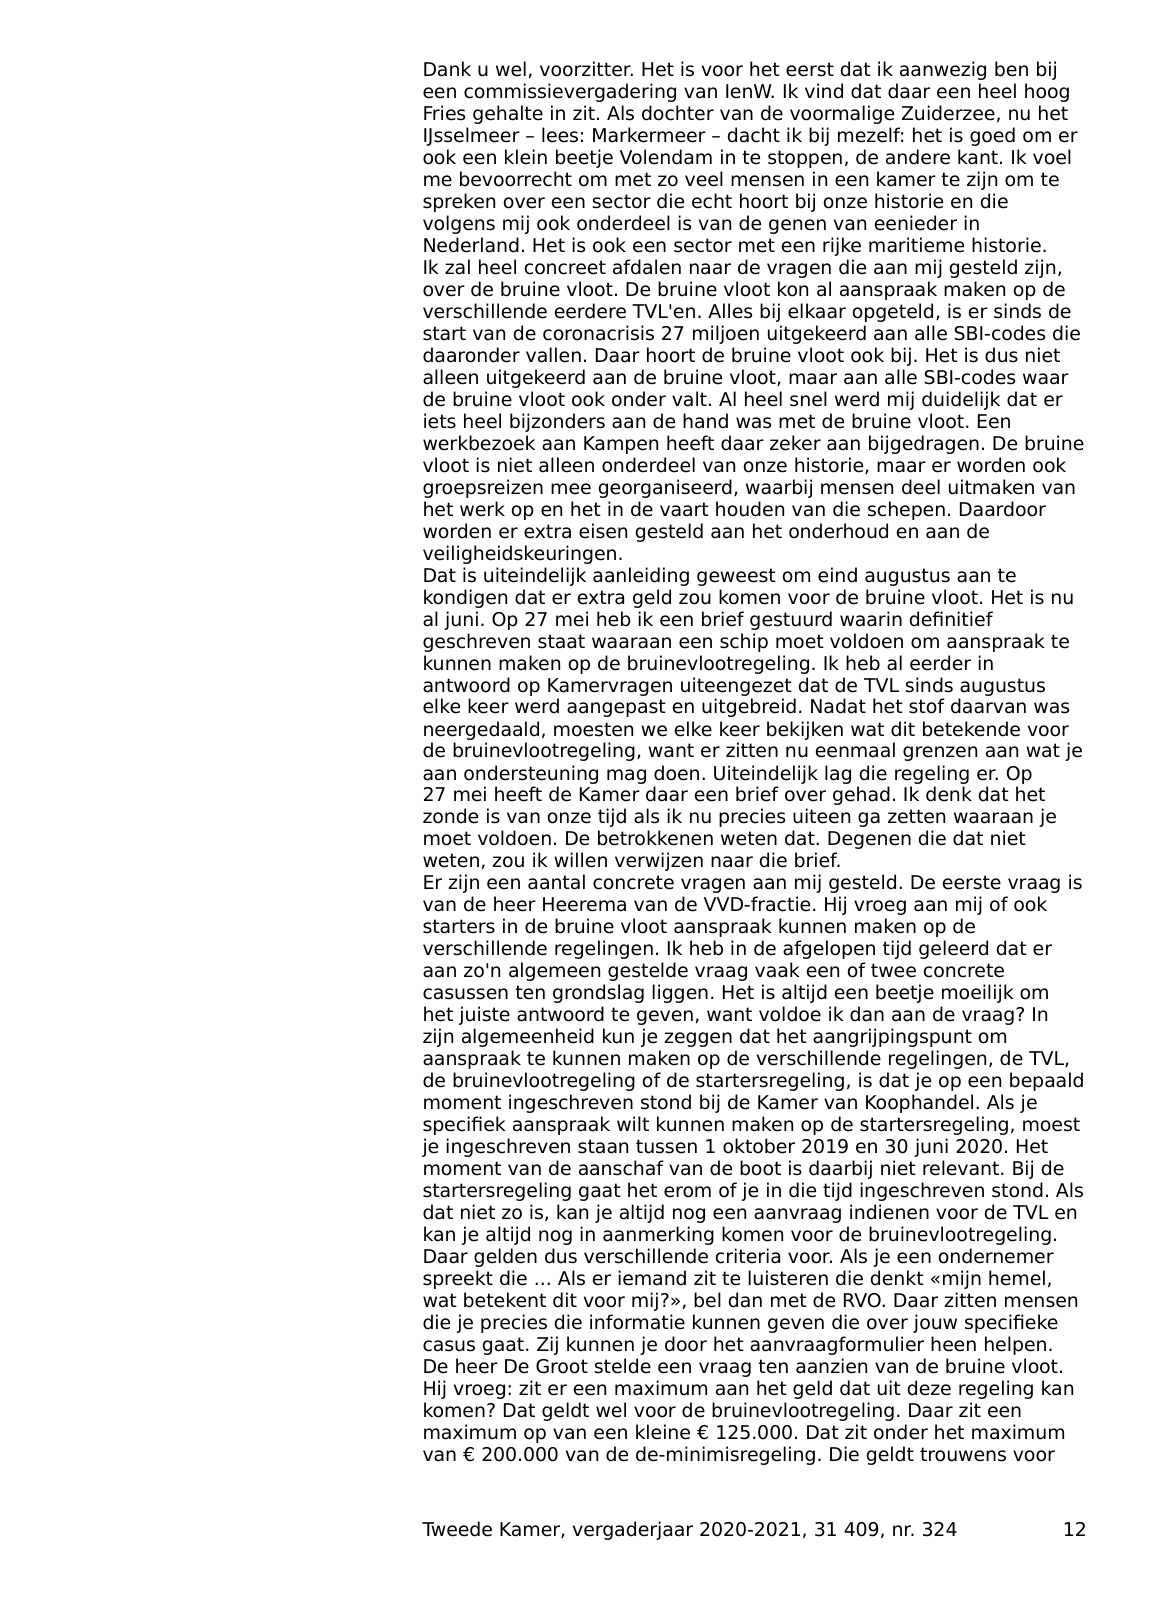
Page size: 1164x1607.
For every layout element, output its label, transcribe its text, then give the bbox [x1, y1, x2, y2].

text Er zijn een aantal concrete vragen aan mij gesteld. De eerste vraag is van de heer Heerema van de VVD-fractie. Hij vroeg aan mij of ook starters in de bruine vloot aanspraak kunnen maken op de verschillende regelingen. Ik heb in de afgelopen tijd geleerd dat er aan zo'n algemeen gestelde vraag vaak een of twee concrete casussen ten grondslag liggen. Het is altijd een beetje moeilijk om het juiste antwoord te geven, want voldoe ik dan aan de vraag? In zijn algemeenheid kun je zeggen dat het aangrijpingspunt om aanspraak te kunnen maken op de verschillende regelingen, de TVL, de bruinevlootregeling of de startersregeling, is dat je op een bepaald moment ingeschreven stond bij de Kamer van Koophandel. Als je specifiek aanspraak wilt kunnen maken op de startersregeling, moest je ingeschreven staan tussen 1 oktober 2019 en 30 juni 2020. Het moment van de aanschaf van de boot is daarbij niet relevant. Bij de startersregeling gaat het erom of je in die tijd ingeschreven stond. Als dat niet zo is, kan je altijd nog een aanvraag indienen voor de TVL en kan je altijd nog in aanmerking komen voor de bruinevlootregeling. Daar gelden dus verschillende criteria voor. Als je een ondernemer spreekt die ... Als er iemand zit te luisteren die denkt «mijn hemel, wat betekent dit voor mij?», bel dan met de RVO. Daar zitten mensen die je precies die informatie kunnen geven die over jouw specifieke casus gaat. Zij kunnen je door het aanvraagformulier heen helpen. [422, 872, 1087, 1356]
text Dat is uiteindelijk aanleiding geweest om eind augustus aan te kondigen dat er extra geld zou komen voor de bruine vloot. Het is nu al juni. Op 27 mei heb ik een brief gestuurd waarin definitief geschreven staat waaraan een schip moet voldoen om aanspraak te kunnen maken op de bruinevlootregeling. Ik heb al eerder in antwoord op Kamervragen uiteengezet dat de TVL sinds augustus elke keer werd aangepast en uitgebreid. Nadat het stof daarvan was neergedaald, moesten we elke keer bekijken wat dit betekende voor de bruinevlootregeling, want er zitten nu eenmaal grenzen aan wat je aan ondersteuning mag doen. Uiteindelijk lag die regeling er. Op 27 mei heeft de Kamer daar een brief over gehad. Ik denk dat het zonde is van onze tijd als ik nu precies uiteen ga zetten waaraan je moet voldoen. De betrokkenen weten dat. Degenen die dat niet weten, zou ik willen verwijzen naar die brief. [422, 564, 1087, 872]
text Dank u wel, voorzitter. Het is voor het eerst dat ik aanwezig ben bij een commissievergadering van IenW. Ik vind dat daar een heel hoog Fries gehalte in zit. Als dochter van de voormalige Zuiderzee, nu het IJsselmeer – lees: Markermeer – dacht ik bij mezelf: het is goed om er ook een klein beetje Volendam in te stoppen, de andere kant. Ik voel me bevoorrecht om met zo veel mensen in een kamer te zijn om te spreken over een sector die echt hoort bij onze historie en die volgens mij ook onderdeel is van de genen van eenieder in Nederland. Het is ook een sector met een rijke maritieme historie. [422, 59, 1087, 257]
text De heer De Groot stelde een vraag ten aanzien van de bruine vloot. Hij vroeg: zit er een maximum aan het geld dat uit deze regeling kan komen? Dat geldt wel voor de bruinevlootregeling. Daar zit een maximum op van een kleine € 125.000. Dat zit onder het maximum van € 200.000 van de de-minimisregeling. Die geldt trouwens voor [422, 1356, 1087, 1466]
text Ik zal heel concreet afdalen naar de vragen die aan mij gesteld zijn, over de bruine vloot. De bruine vloot kon al aanspraak maken op de verschillende eerdere TVL'en. Alles bij elkaar opgeteld, is er sinds de start van de coronacrisis 27 miljoen uitgekeerd aan alle SBI-codes die daaronder vallen. Daar hoort de bruine vloot ook bij. Het is dus niet alleen uitgekeerd aan de bruine vloot, maar aan alle SBI-codes waar de bruine vloot ook onder valt. Al heel snel werd mij duidelijk dat er iets heel bijzonders aan de hand was met de bruine vloot. Een werkbezoek aan Kampen heeft daar zeker aan bijgedragen. De bruine vloot is niet alleen onderdeel van onze historie, maar er worden ook groepsreizen mee georganiseerd, waarbij mensen deel uitmaken van het werk op en het in de vaart houden van die schepen. Daardoor worden er extra eisen gesteld aan het onderhoud en aan de veiligheidskeuringen. [422, 257, 1087, 564]
